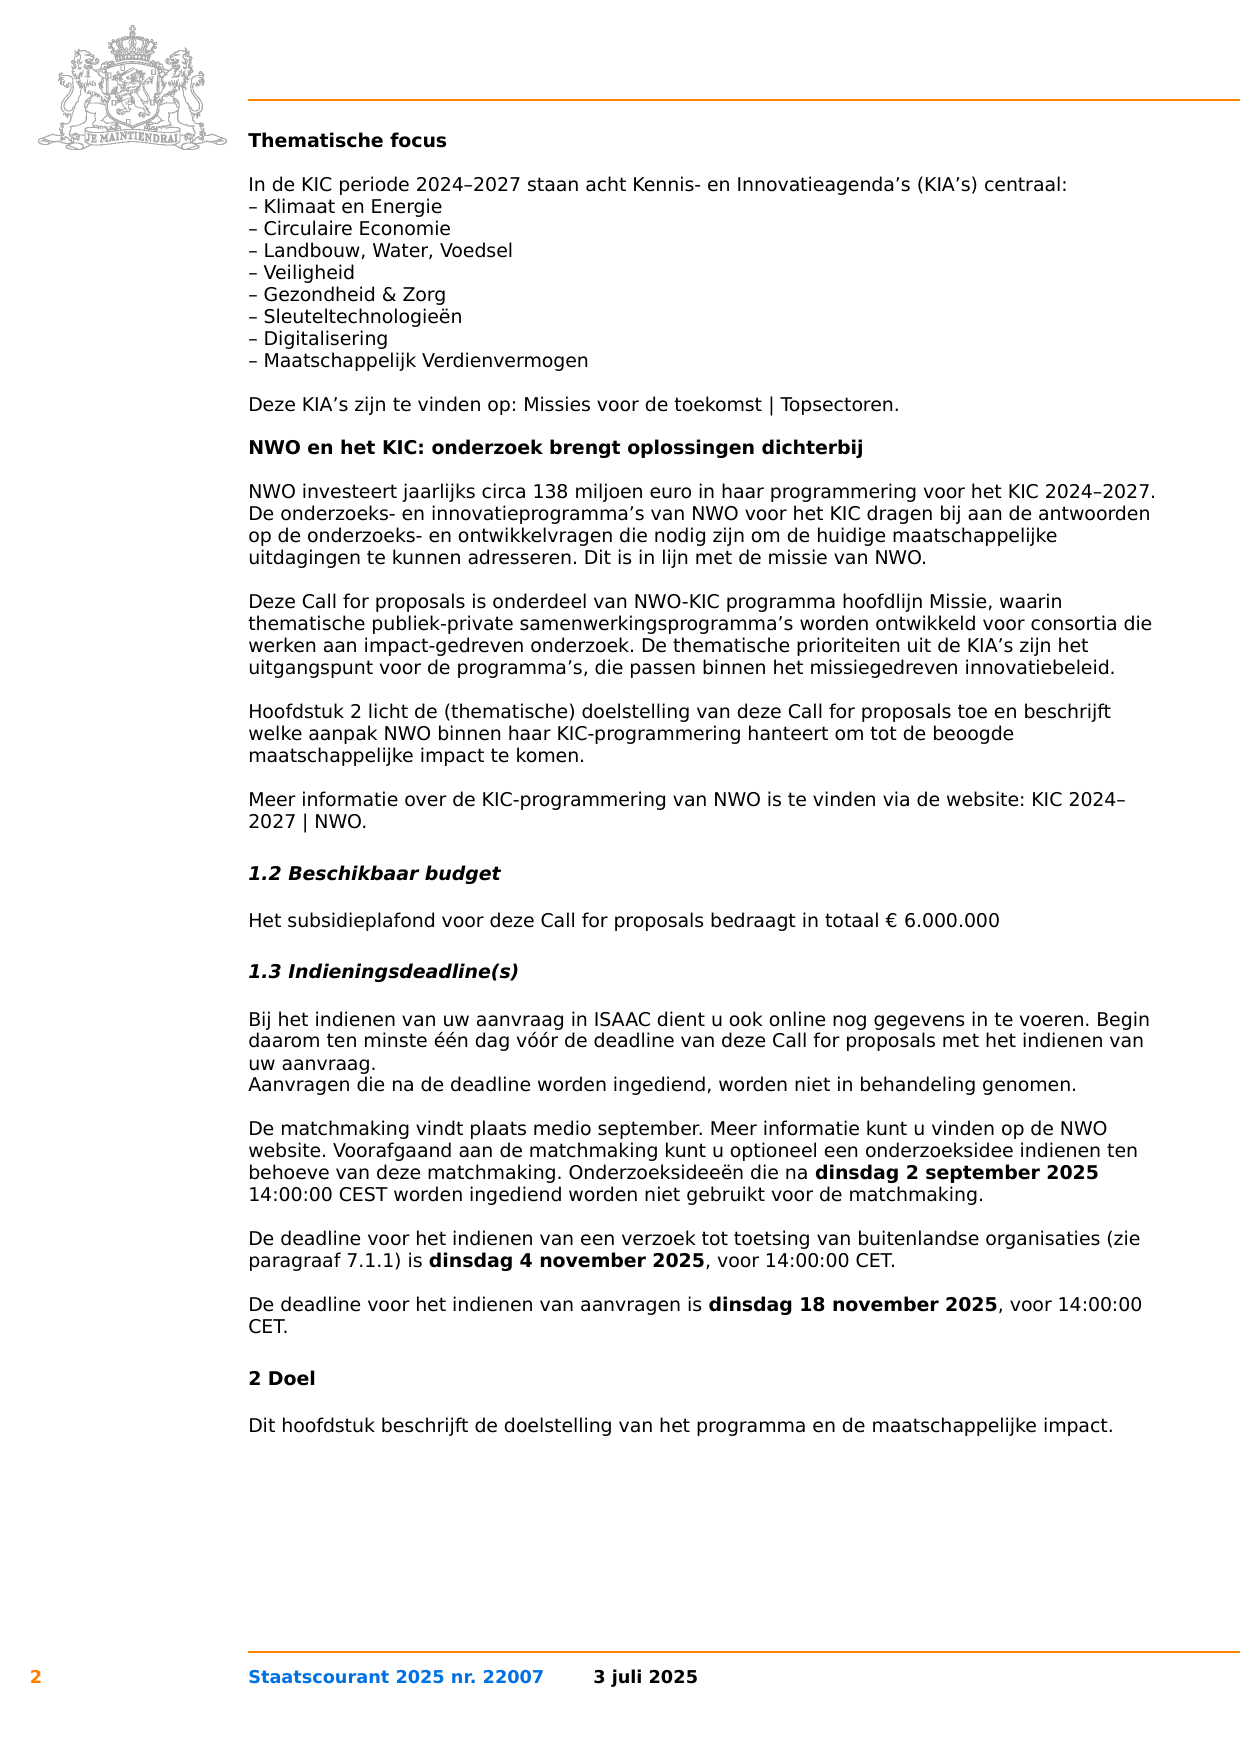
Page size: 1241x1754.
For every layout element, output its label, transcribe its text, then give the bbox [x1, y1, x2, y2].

subtitle Thematische focus [248, 130, 1163, 152]
text Dit hoofdstuk beschrijft de doelstelling van het programma en de maatschappelijke impact. [248, 1415, 1163, 1437]
subtitle 2 Doel [248, 1368, 1163, 1390]
subtitle NWO en het KIC: onderzoek brengt oplossingen dichterbij [248, 437, 1163, 459]
text De deadline voor het indienen van een verzoek tot toetsing van buitenlandse organisaties (zie paragraaf 7.1.1) is dinsdag 4 november 2025, voor 14:00:00 CET. [248, 1228, 1163, 1272]
text Hoofdstuk 2 licht de (thematische) doelstelling van deze Call for proposals toe en beschrijft welke aanpak NWO binnen haar KIC-programmering hanteert om tot de beoogde maatschappelijke impact te komen. [248, 701, 1163, 767]
text – Landbouw, Water, Voedsel [248, 240, 1163, 262]
text – Digitalisering [248, 328, 1163, 349]
text – Circulaire Economie [248, 218, 1163, 240]
text – Maatschappelijk Verdienvermogen [248, 349, 1163, 372]
text Aanvragen die na de deadline worden ingediend, worden niet in behandeling genomen. [248, 1074, 1163, 1096]
subtitle 1.2 Beschikbaar budget [248, 862, 1163, 884]
text Meer informatie over de KIC-programmering van NWO is te vinden via de website: KIC 2024–2027 | NWO. [248, 788, 1163, 832]
text Bij het indienen van uw aanvraag in ISAAC dient u ook online nog gegevens in te voeren. Begin daarom ten minste één dag vóór de deadline van deze Call for proposals met het indienen van uw aanvraag. [248, 1008, 1163, 1074]
text – Sleuteltechnologieën [248, 306, 1163, 328]
subtitle 1.3 Indieningsdeadline(s) [248, 961, 1163, 983]
text In de KIC periode 2024–2027 staan acht Kennis- en Innovatieagenda’s (KIA’s) centraal: [248, 174, 1163, 196]
text Deze KIA’s zijn te vinden op: Missies voor de toekomst | Topsectoren. [248, 393, 1163, 415]
text Deze Call for proposals is onderdeel van NWO-KIC programma hoofdlijn Missie, waarin thematische publiek-private samenwerkingsprogramma’s worden ontwikkeld voor consortia die werken aan impact-gedreven onderzoek. De thematische prioriteiten uit de KIA’s zijn het uitgangspunt voor de programma’s, die passen binnen het missiegedreven innovatiebeleid. [248, 591, 1163, 679]
text – Klimaat en Energie [248, 196, 1163, 218]
text De matchmaking vindt plaats medio september. Meer informatie kunt u vinden op de NWO website. Voorafgaand aan de matchmaking kunt u optioneel een onderzoeksidee indienen ten behoeve van deze matchmaking. Onderzoeksideeën die na dinsdag 2 september 2025 14:00:00 CEST worden ingediend worden niet gebruikt voor de matchmaking. [248, 1118, 1163, 1206]
text De deadline voor het indienen van aanvragen is dinsdag 18 november 2025, voor 14:00:00 CET. [248, 1294, 1163, 1338]
text – Gezondheid & Zorg [248, 284, 1163, 306]
text Het subsidieplafond voor deze Call for proposals bedraagt in totaal € 6.000.000 [248, 909, 1163, 931]
picture [38, 25, 227, 150]
text NWO investeert jaarlijks circa 138 miljoen euro in haar programmering voor het KIC 2024–2027. De onderzoeks- en innovatieprogramma’s van NWO voor het KIC dragen bij aan de antwoorden op de onderzoeks- en ontwikkelvragen die nodig zijn om de huidige maatschappelijke uitdagingen te kunnen adresseren. Dit is in lijn met de missie van NWO. [248, 481, 1163, 569]
text – Veiligheid [248, 262, 1163, 284]
